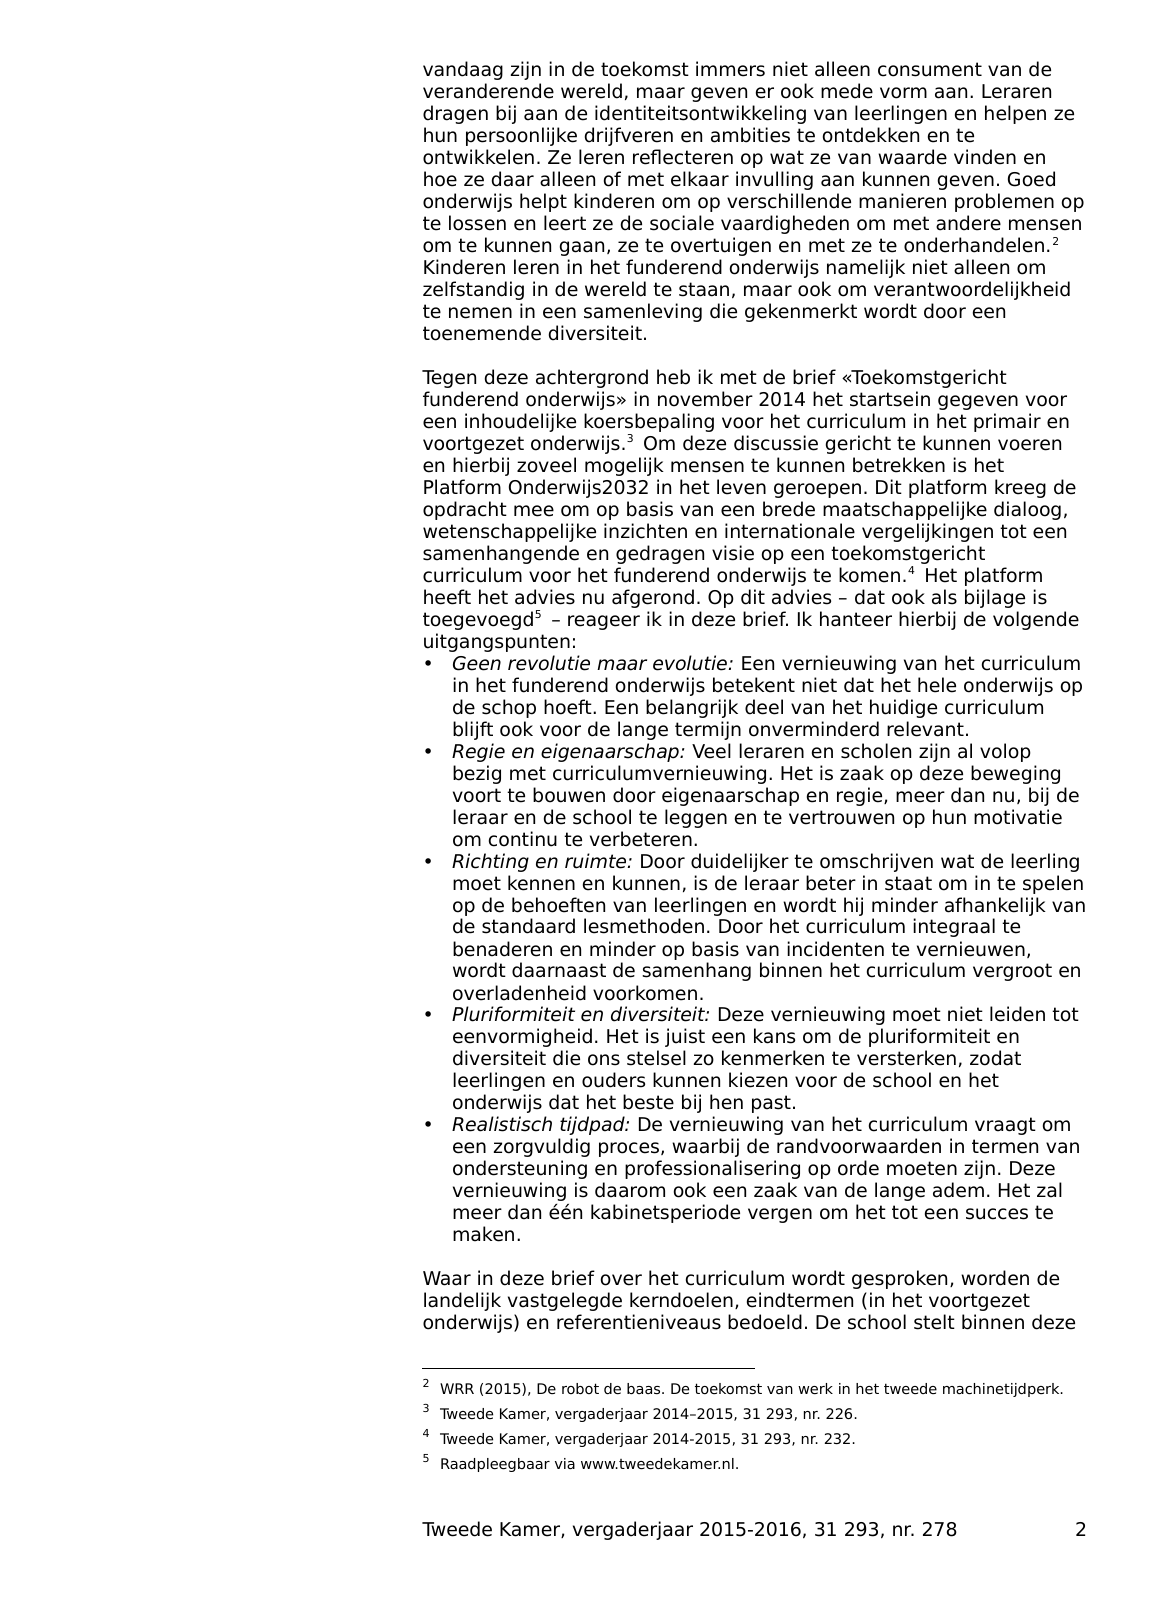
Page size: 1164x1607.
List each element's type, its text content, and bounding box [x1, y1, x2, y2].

text • Geen revolutie maar evolutie: Een vernieuwing van het curriculum in het funderend onderwijs betekent niet dat het hele onderwijs op de schop hoeft. Een belangrijk deel van het huidige curriculum blijft ook voor de lange termijn onverminderd relevant. [422, 653, 1087, 741]
text Waar in deze brief over het curriculum wordt gesproken, worden de landelijk vastgelegde kerndoelen, eindtermen (in het voortgezet onderwijs) en referentieniveaus bedoeld. De school stelt binnen deze [422, 1268, 1087, 1334]
text • Richting en ruimte: Door duidelijker te omschrijven wat de leerling moet kennen en kunnen, is de leraar beter in staat om in te spelen op de behoeften van leerlingen en wordt hij minder afhankelijk van de standaard lesmethoden. Door het curriculum integraal te benaderen en minder op basis van incidenten te vernieuwen, wordt daarnaast de samenhang binnen het curriculum vergroot en overladenheid voorkomen. [422, 851, 1087, 1004]
text WRR (2015), De robot de baas. De toekomst van werk in het tweede machinetijdperk. [422, 1377, 1087, 1399]
text Tweede Kamer, vergaderjaar 2014-2015, 31 293, nr. 232. [422, 1427, 1087, 1449]
text Tegen deze achtergrond heb ik met de brief «Toekomstgericht funderend onderwijs» in november 2014 het startsein gegeven voor een inhoudelijke koersbepaling voor het curriculum in het primair en voortgezet onderwijs. Om deze discussie gericht te kunnen voeren en hierbij zoveel mogelijk mensen te kunnen betrekken is het Platform Onderwijs2032 in het leven geroepen. Dit platform kreeg de opdracht mee om op basis van een brede maatschappelijke dialoog, wetenschappelijke inzichten en internationale vergelijkingen tot een samenhangende en gedragen visie op een toekomstgericht curriculum voor het funderend onderwijs te komen. Het platform heeft het advies nu afgerond. Op dit advies – dat ook als bijlage is toegevoegd – reageer ik in deze brief. Ik hanteer hierbij de volgende uitgangspunten: [422, 367, 1087, 653]
text • Realistisch tijdpad: De vernieuwing van het curriculum vraagt om een zorgvuldig proces, waarbij de randvoorwaarden in termen van ondersteuning en professionalisering op orde moeten zijn. Deze vernieuwing is daarom ook een zaak van de lange adem. Het zal meer dan één kabinetsperiode vergen om het tot een succes te maken. [422, 1114, 1087, 1246]
text • Regie en eigenaarschap: Veel leraren en scholen zijn al volop bezig met curriculumvernieuwing. Het is zaak op deze beweging voort te bouwen door eigenaarschap en regie, meer dan nu, bij de leraar en de school te leggen en te vertrouwen op hun motivatie om continu te verbeteren. [422, 741, 1087, 851]
text vandaag zijn in de toekomst immers niet alleen consument van de veranderende wereld, maar geven er ook mede vorm aan. Leraren dragen bij aan de identiteitsontwikkeling van leerlingen en helpen ze hun persoonlijke drijfveren en ambities te ontdekken en te ontwikkelen. Ze leren reflecteren op wat ze van waarde vinden en hoe ze daar alleen of met elkaar invulling aan kunnen geven. Goed onderwijs helpt kinderen om op verschillende manieren problemen op te lossen en leert ze de sociale vaardigheden om met andere mensen om te kunnen gaan, ze te overtuigen en met ze te onderhandelen. Kinderen leren in het funderend onderwijs namelijk niet alleen om zelfstandig in de wereld te staan, maar ook om verantwoordelijkheid te nemen in een samenleving die gekenmerkt wordt door een toenemende diversiteit. [422, 59, 1087, 345]
text Tweede Kamer, vergaderjaar 2014–2015, 31 293, nr. 226. [422, 1402, 1087, 1424]
text Raadpleegbaar via www.tweedekamer.nl. [422, 1452, 1087, 1474]
text • Pluriformiteit en diversiteit: Deze vernieuwing moet niet leiden tot eenvormigheid. Het is juist een kans om de pluriformiteit en diversiteit die ons stelsel zo kenmerken te versterken, zodat leerlingen en ouders kunnen kiezen voor de school en het onderwijs dat het beste bij hen past. [422, 1004, 1087, 1114]
